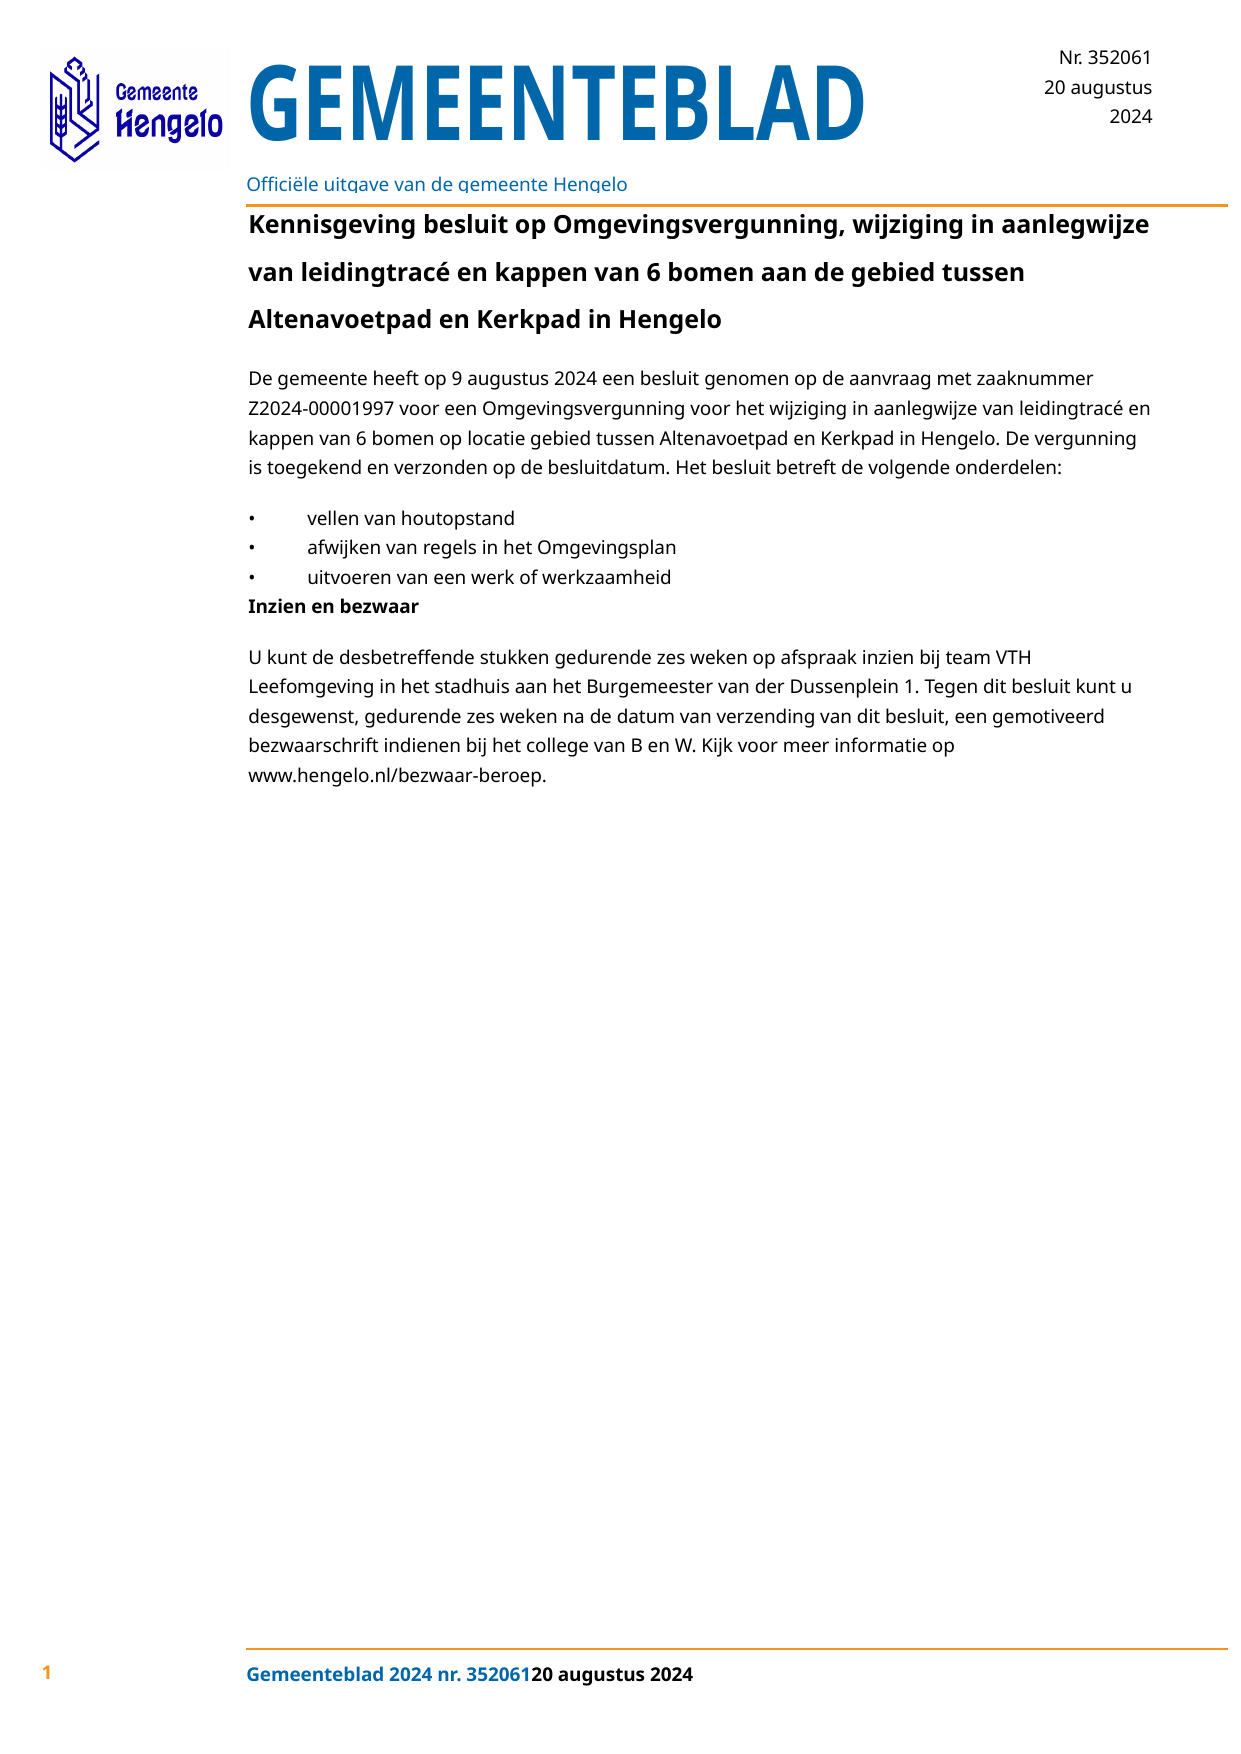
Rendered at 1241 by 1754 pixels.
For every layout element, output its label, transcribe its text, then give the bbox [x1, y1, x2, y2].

text Kennisgeving besluit op Omgevingsvergunning, wijziging in aanlegwijze van leidingtracé en kappen van 6 bomen aan de gebied tussen Altenavoetpad en Kerkpad in Hengelo [248, 207, 1152, 336]
list uitvoeren van een werk of werkzaamheid [248, 564, 1152, 589]
text U kunt de desbetreffende stukken gedurende zes weken op afspraak inzien bij team VTH Leefomgeving in het stadhuis aan het Burgemeester van der Dussenplein 1. Tegen dit besluit kunt u desgewenst, gedurende zes weken na de datum van verzending van dit besluit, een gemotiveerd bezwaarschrift indienen bij het college van B en W. Kijk voor meer informatie op www.hengelo.nl/bezwaar-beroep. [248, 644, 1152, 788]
list afwijken van regels in het Omgevingsplan [248, 534, 1152, 560]
text Inzien en bezwaar [248, 593, 1152, 619]
text De gemeente heeft op 9 augustus 2024 een besluit genomen op de aanvraag met zaaknummer Z2024-00001997 voor een Omgevingsvergunning voor het wijziging in aanlegwijze van leidingtracé en kappen van 6 bomen op locatie gebied tussen Altenavoetpad en Kerkpad in Hengelo. De vergunning is toegekend en verzonden op de besluitdatum. Het besluit betreft de volgende onderdelen: [248, 366, 1152, 480]
picture [41, 47, 231, 172]
list vellen van houtopstand [248, 505, 1152, 530]
